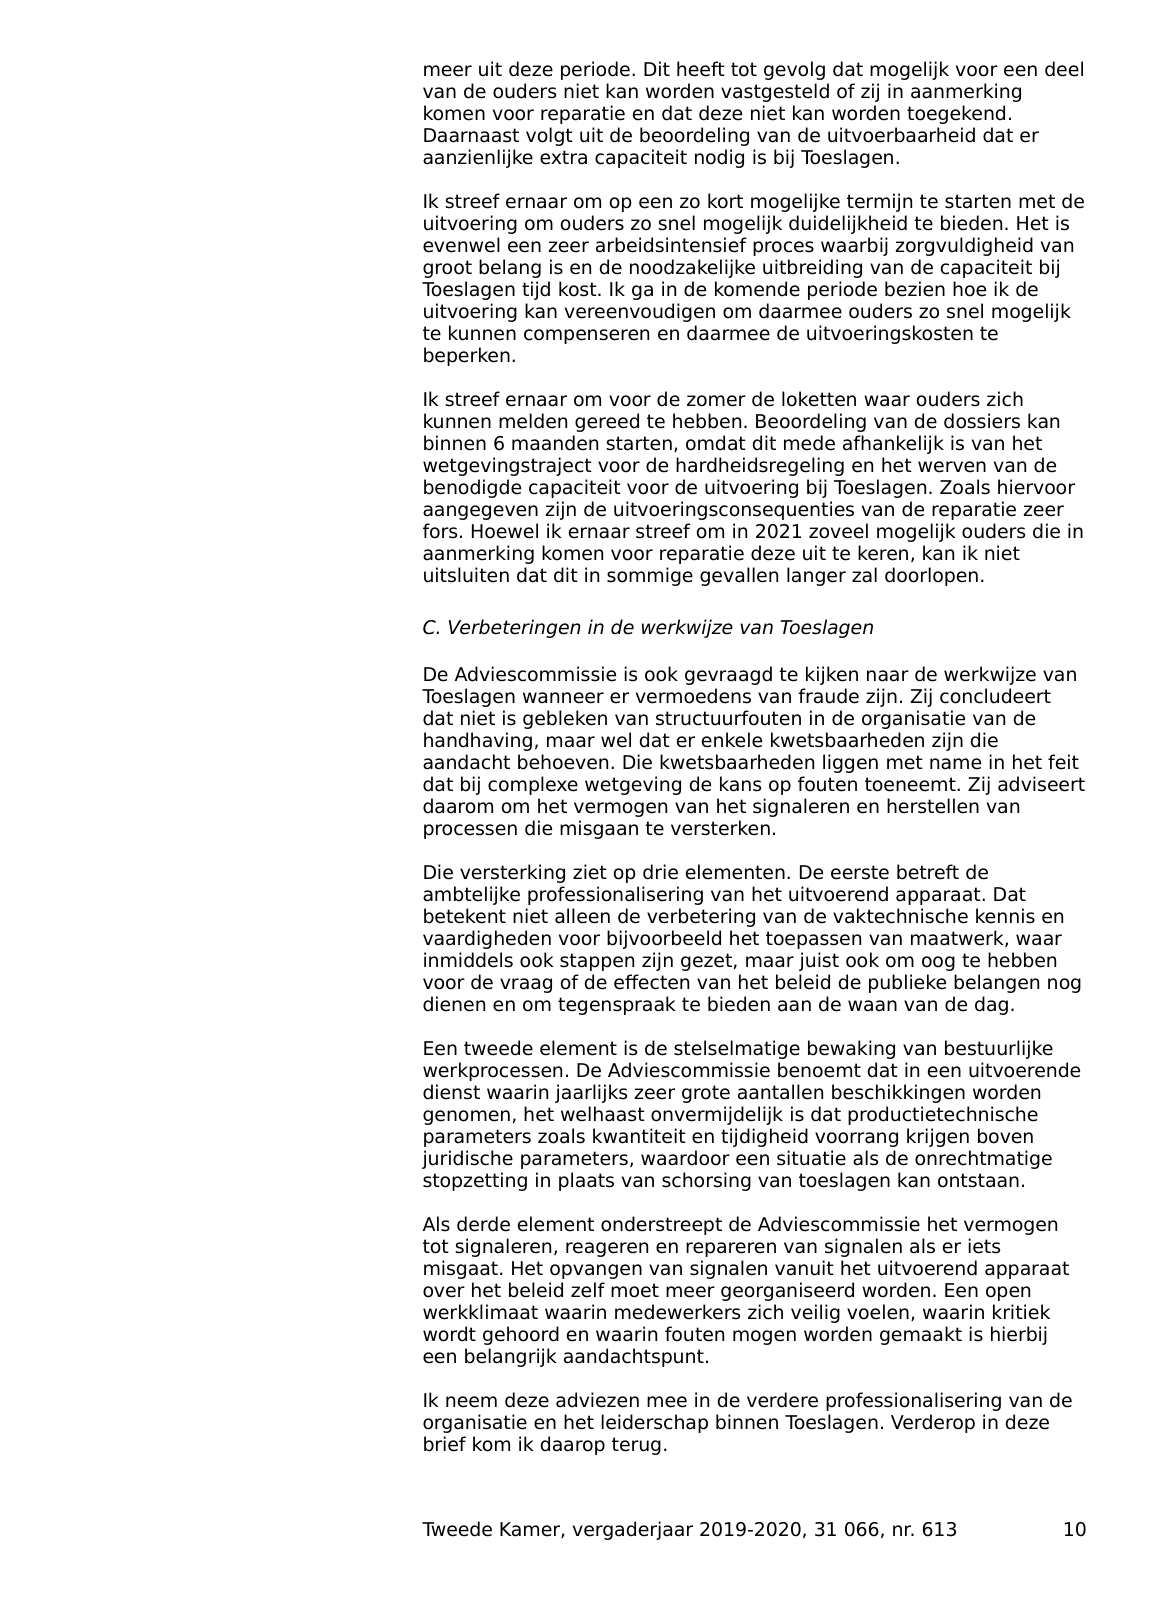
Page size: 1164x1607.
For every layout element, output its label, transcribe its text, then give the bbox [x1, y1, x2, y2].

text De Adviescommissie is ook gevraagd te kijken naar de werkwijze van Toeslagen wanneer er vermoedens van fraude zijn. Zij concludeert dat niet is gebleken van structuurfouten in de organisatie van de handhaving, maar wel dat er enkele kwetsbaarheden zijn die aandacht behoeven. Die kwetsbaarheden liggen met name in het feit dat bij complexe wetgeving de kans op fouten toeneemt. Zij adviseert daarom om het vermogen van het signaleren en herstellen van processen die misgaan te versterken. [422, 664, 1087, 840]
text Ik streef ernaar om op een zo kort mogelijke termijn te starten met de uitvoering om ouders zo snel mogelijk duidelijkheid te bieden. Het is evenwel een zeer arbeidsintensief proces waarbij zorgvuldigheid van groot belang is en de noodzakelijke uitbreiding van de capaciteit bij Toeslagen tijd kost. Ik ga in de komende periode bezien hoe ik de uitvoering kan vereenvoudigen om daarmee ouders zo snel mogelijk te kunnen compenseren en daarmee de uitvoeringskosten te beperken. [422, 191, 1087, 367]
text Ik neem deze adviezen mee in de verdere professionalisering van de organisatie en het leiderschap binnen Toeslagen. Verderop in deze brief kom ik daarop terug. [422, 1390, 1087, 1456]
text Ik streef ernaar om voor de zomer de loketten waar ouders zich kunnen melden gereed te hebben. Beoordeling van de dossiers kan binnen 6 maanden starten, omdat dit mede afhankelijk is van het wetgevingstraject voor de hardheidsregeling en het werven van de benodigde capaciteit voor de uitvoering bij Toeslagen. Zoals hiervoor aangegeven zijn de uitvoeringsconsequenties van de reparatie zeer fors. Hoewel ik ernaar streef om in 2021 zoveel mogelijk ouders die in aanmerking komen voor reparatie deze uit te keren, kan ik niet uitsluiten dat dit in sommige gevallen langer zal doorlopen. [422, 389, 1087, 587]
text Als derde element onderstreept de Adviescommissie het vermogen tot signaleren, reageren en repareren van signalen als er iets misgaat. Het opvangen van signalen vanuit het uitvoerend apparaat over het beleid zelf moet meer georganiseerd worden. Een open werkklimaat waarin medewerkers zich veilig voelen, waarin kritiek wordt gehoord en waarin fouten mogen worden gemaakt is hierbij een belangrijk aandachtspunt. [422, 1214, 1087, 1368]
text Een tweede element is de stelselmatige bewaking van bestuurlijke werkprocessen. De Adviescommissie benoemt dat in een uitvoerende dienst waarin jaarlijks zeer grote aantallen beschikkingen worden genomen, het welhaast onvermijdelijk is dat productietechnische parameters zoals kwantiteit en tijdigheid voorrang krijgen boven juridische parameters, waardoor een situatie als de onrechtmatige stopzetting in plaats van schorsing van toeslagen kan ontstaan. [422, 1038, 1087, 1192]
text meer uit deze periode. Dit heeft tot gevolg dat mogelijk voor een deel van de ouders niet kan worden vastgesteld of zij in aanmerking komen voor reparatie en dat deze niet kan worden toegekend. Daarnaast volgt uit de beoordeling van de uitvoerbaarheid dat er aanzienlijke extra capaciteit nodig is bij Toeslagen. [422, 59, 1087, 169]
subtitle C. Verbeteringen in de werkwijze van Toeslagen [422, 617, 1087, 639]
text Die versterking ziet op drie elementen. De eerste betreft de ambtelijke professionalisering van het uitvoerend apparaat. Dat betekent niet alleen de verbetering van de vaktechnische kennis en vaardigheden voor bijvoorbeeld het toepassen van maatwerk, waar inmiddels ook stappen zijn gezet, maar juist ook om oog te hebben voor de vraag of de effecten van het beleid de publieke belangen nog dienen en om tegenspraak te bieden aan de waan van de dag. [422, 862, 1087, 1016]
